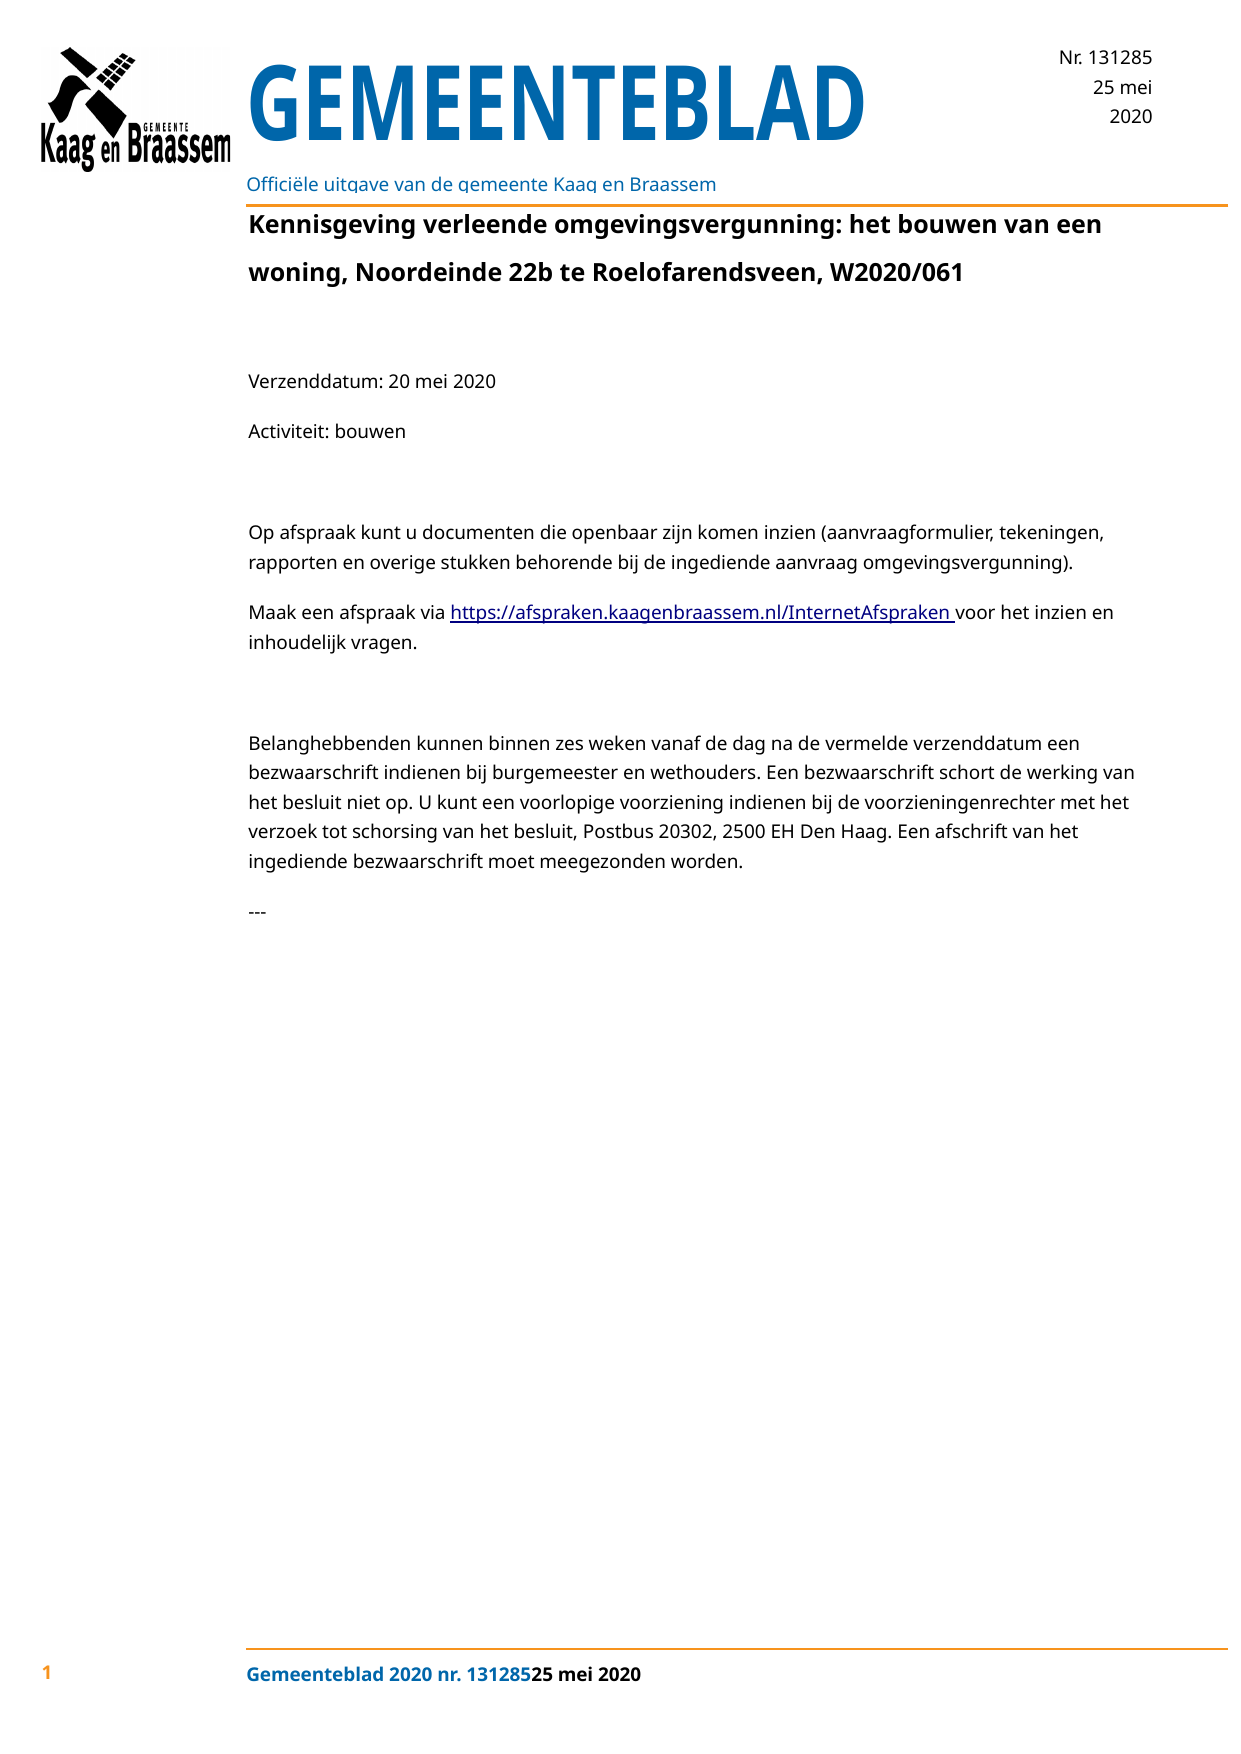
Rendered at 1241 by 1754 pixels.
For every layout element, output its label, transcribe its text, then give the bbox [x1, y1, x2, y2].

text Maak een afspraak via https://afspraken.kaagenbraassem.nl/InternetAfspraken voor het inzien en inhoudelijk vragen. [248, 599, 1152, 655]
picture [41, 47, 231, 172]
text --- [248, 899, 1152, 924]
text Kennisgeving verleende omgevingsvergunning: het bouwen van een woning, Noordeinde 22b te Roelofarendsveen, W2020/061 [248, 207, 1152, 288]
text Belanghebbenden kunnen binnen zes weken vanaf de dag na de vermelde verzenddatum een bezwaarschrift indienen bij burgemeester en wethouders. Een bezwaarschrift schort de werking van het besluit niet op. U kunt een voorlopige voorziening indienen bij de voorzieningenrechter met het verzoek tot schorsing van het besluit, Postbus 20302, 2500 EH Den Haag. Een afschrift van het ingediende bezwaarschrift moet meegezonden worden. [248, 730, 1152, 874]
text Activiteit: bouwen [248, 419, 1152, 444]
text Op afspraak kunt u documenten die openbaar zijn komen inzien (aanvraagformulier, tekeningen, rapporten en overige stukken behorende bij de ingediende aanvraag omgevingsvergunning). [248, 519, 1152, 575]
text Verzenddatum: 20 mei 2020 [248, 368, 1152, 394]
